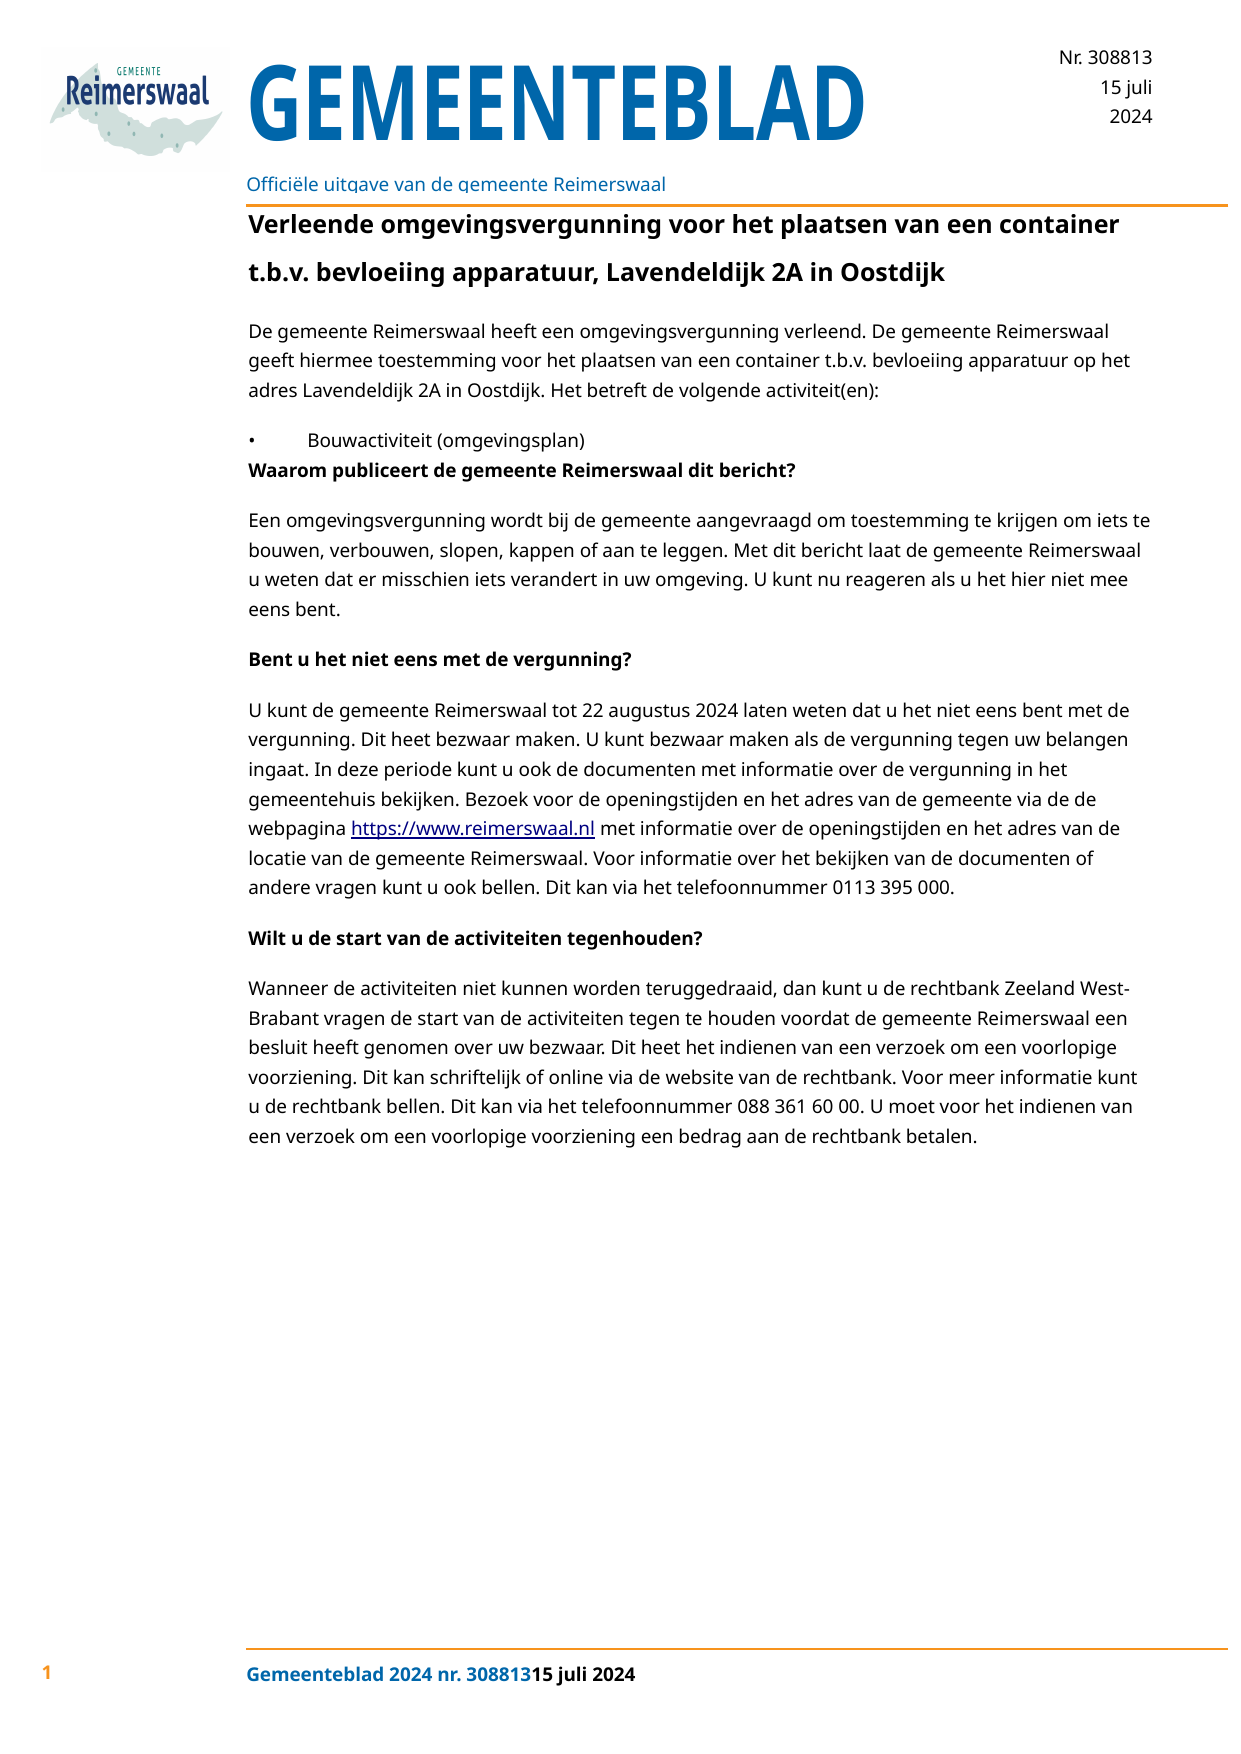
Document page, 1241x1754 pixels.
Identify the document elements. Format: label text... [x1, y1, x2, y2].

text De gemeente Reimerswaal heeft een omgevingsvergunning verleend. De gemeente Reimerswaal geeft hiermee toestemming voor het plaatsen van een container t.b.v. bevloeiing apparatuur op het adres Lavendeldijk 2A in Oostdijk. Het betreft de volgende activiteit(en): [248, 318, 1152, 403]
text Een omgevingsvergunning wordt bij de gemeente aangevraagd om toestemming te krijgen om iets te bouwen, verbouwen, slopen, kappen of aan te leggen. Met dit bericht laat de gemeente Reimerswaal u weten dat er misschien iets verandert in uw omgeving. U kunt nu reageren als u het hier niet mee eens bent. [248, 507, 1152, 622]
text Verleende omgevingsvergunning voor het plaatsen van een container t.b.v. bevloeiing apparatuur, Lavendeldijk 2A in Oostdijk [248, 207, 1152, 288]
text Waarom publiceert de gemeente Reimerswaal dit bericht? [248, 457, 1152, 483]
text Wanneer de activiteiten niet kunnen worden teruggedraaid, dan kunt u de rechtbank Zeeland West-Brabant vragen de start van de activiteiten tegen te houden voordat de gemeente Reimerswaal een besluit heeft genomen over uw bezwaar. Dit heet het indienen van een verzoek om een voorlopige voorziening. Dit kan schriftelijk of online via de website van de rechtbank. Voor meer informatie kunt u de rechtbank bellen. Dit kan via het telefoonnummer 088 361 60 00. U moet voor het indienen van een verzoek om een voorlopige voorziening een bedrag aan de rechtbank betalen. [248, 975, 1152, 1149]
text Wilt u de start van de activiteiten tegenhouden? [248, 925, 1152, 951]
text Bent u het niet eens met de vergunning? [248, 647, 1152, 672]
picture [41, 47, 231, 172]
text U kunt de gemeente Reimerswaal tot 22 augustus 2024 laten weten dat u het niet eens bent met de vergunning. Dit heet bezwaar maken. U kunt bezwaar maken als de vergunning tegen uw belangen ingaat. In deze periode kunt u ook de documenten met informatie over de vergunning in het gemeentehuis bekijken. Bezoek voor de openingstijden en het adres van de gemeente via de de webpagina https://www.reimerswaal.nl met informatie over de openingstijden en het adres van de locatie van de gemeente Reimerswaal. Voor informatie over het bekijken van de documenten of andere vragen kunt u ook bellen. Dit kan via het telefoonnummer 0113 395 000. [248, 697, 1152, 900]
list Bouwactiviteit (omgevingsplan) [248, 427, 1152, 453]
